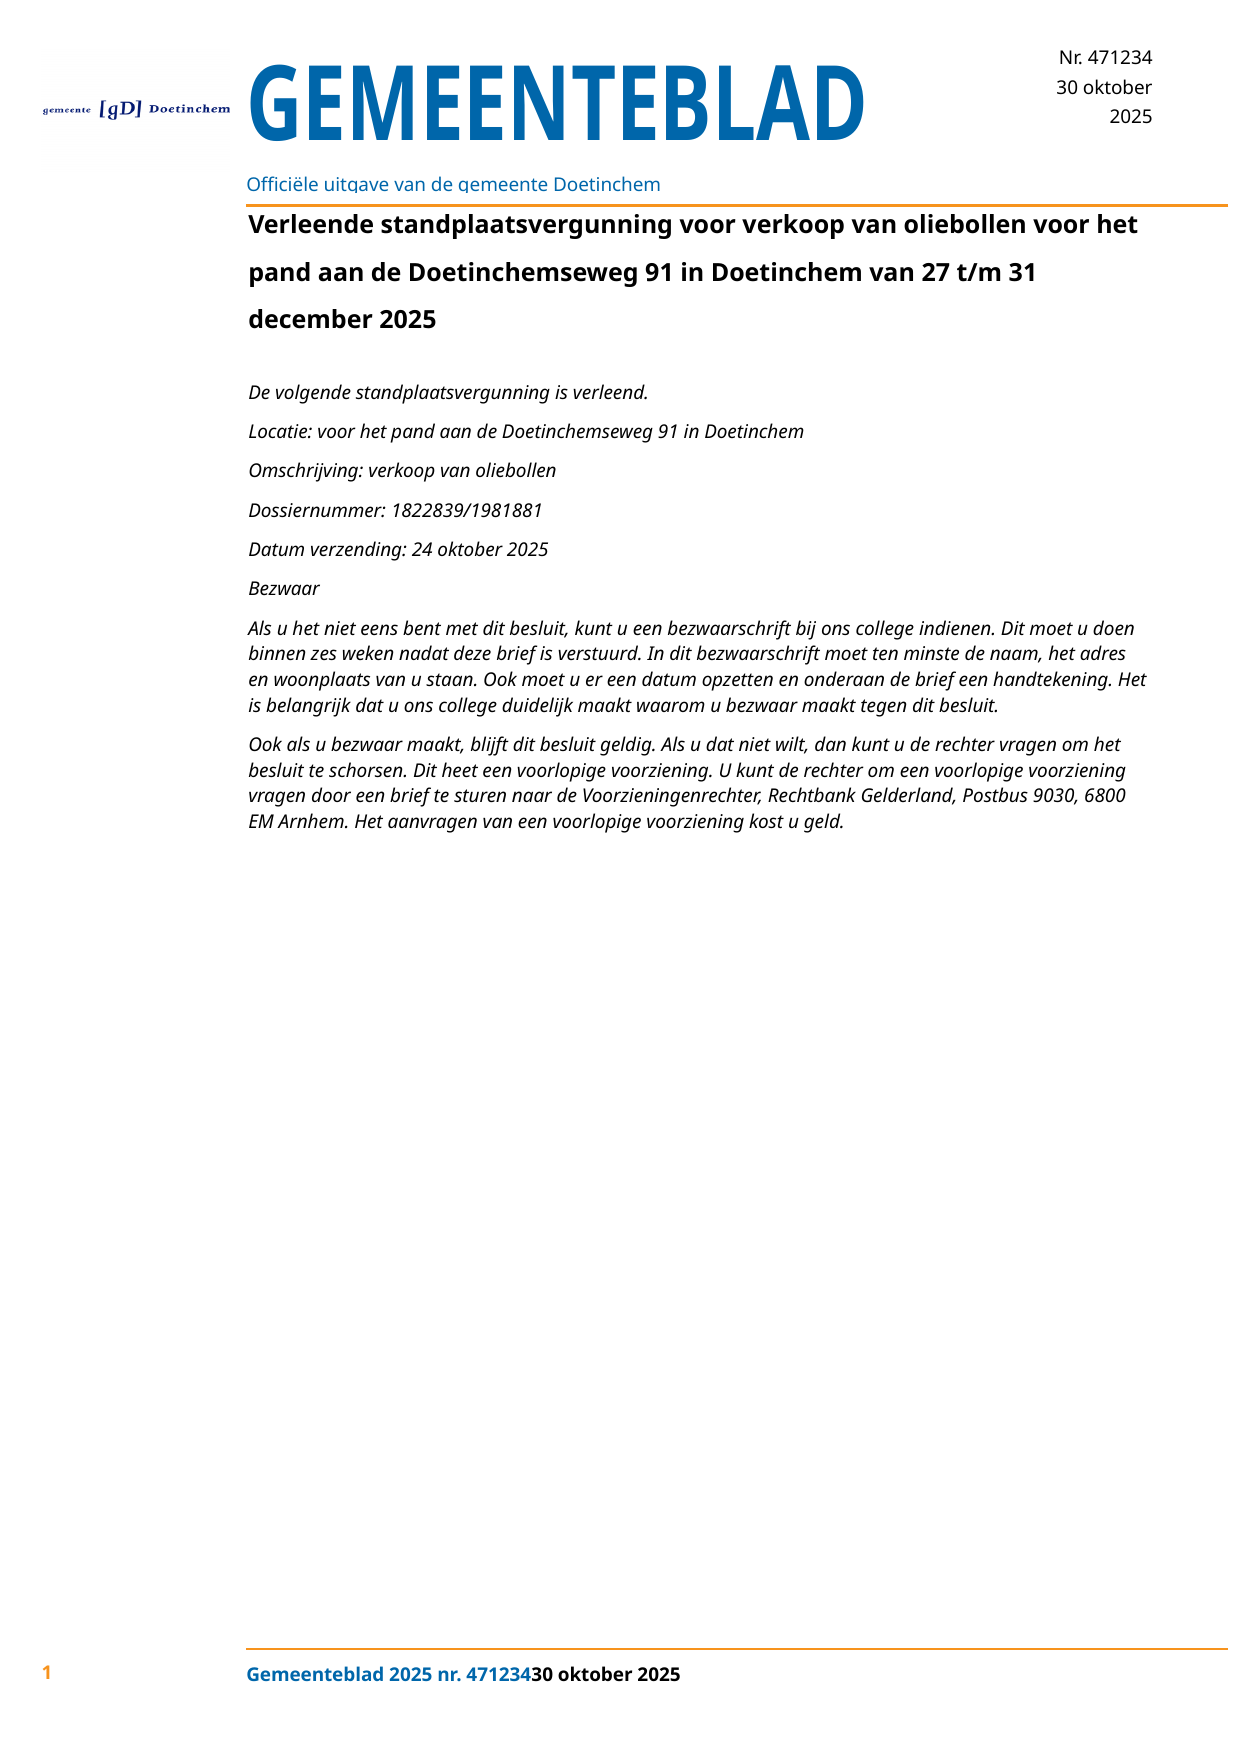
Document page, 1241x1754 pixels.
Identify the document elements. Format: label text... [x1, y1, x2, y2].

text Dossiernummer: 1822839/1981881 [248, 497, 1152, 523]
text Verleende standplaatsvergunning voor verkoop van oliebollen voor het pand aan de Doetinchemseweg 91 in Doetinchem van 27 t/m 31 december 2025 [248, 207, 1152, 336]
text Locatie: voor het pand aan de Doetinchemseweg 91 in Doetinchem [248, 418, 1152, 444]
text Bezwaar [248, 575, 1152, 601]
picture [41, 47, 231, 172]
text Datum verzending: 24 oktober 2025 [248, 536, 1152, 562]
text Als u het niet eens bent met dit besluit, kunt u een bezwaarschrift bij ons college indienen. Dit moet u doen binnen zes weken nadat deze brief is verstuurd. In dit bezwaarschrift moet ten minste de naam, het adres en woonplaats van u staan. Ook moet u er een datum opzetten en onderaan de brief een handtekening. Het is belangrijk dat u ons college duidelijk maakt waarom u bezwaar maakt tegen dit besluit. [248, 615, 1152, 718]
text Omschrijving: verkoop van oliebollen [248, 458, 1152, 483]
text De volgende standplaatsvergunning is verleend. [248, 379, 1152, 405]
text Ook als u bezwaar maakt, blijft dit besluit geldig. Als u dat niet wilt, dan kunt u de rechter vragen om het besluit te schorsen. Dit heet een voorlopige voorziening. U kunt de rechter om een voorlopige voorziening vragen door een brief te sturen naar de Voorzieningenrechter, Rechtbank Gelderland, Postbus 9030, 6800 EM Arnhem. Het aanvragen van een voorlopige voorziening kost u geld. [248, 731, 1152, 834]
